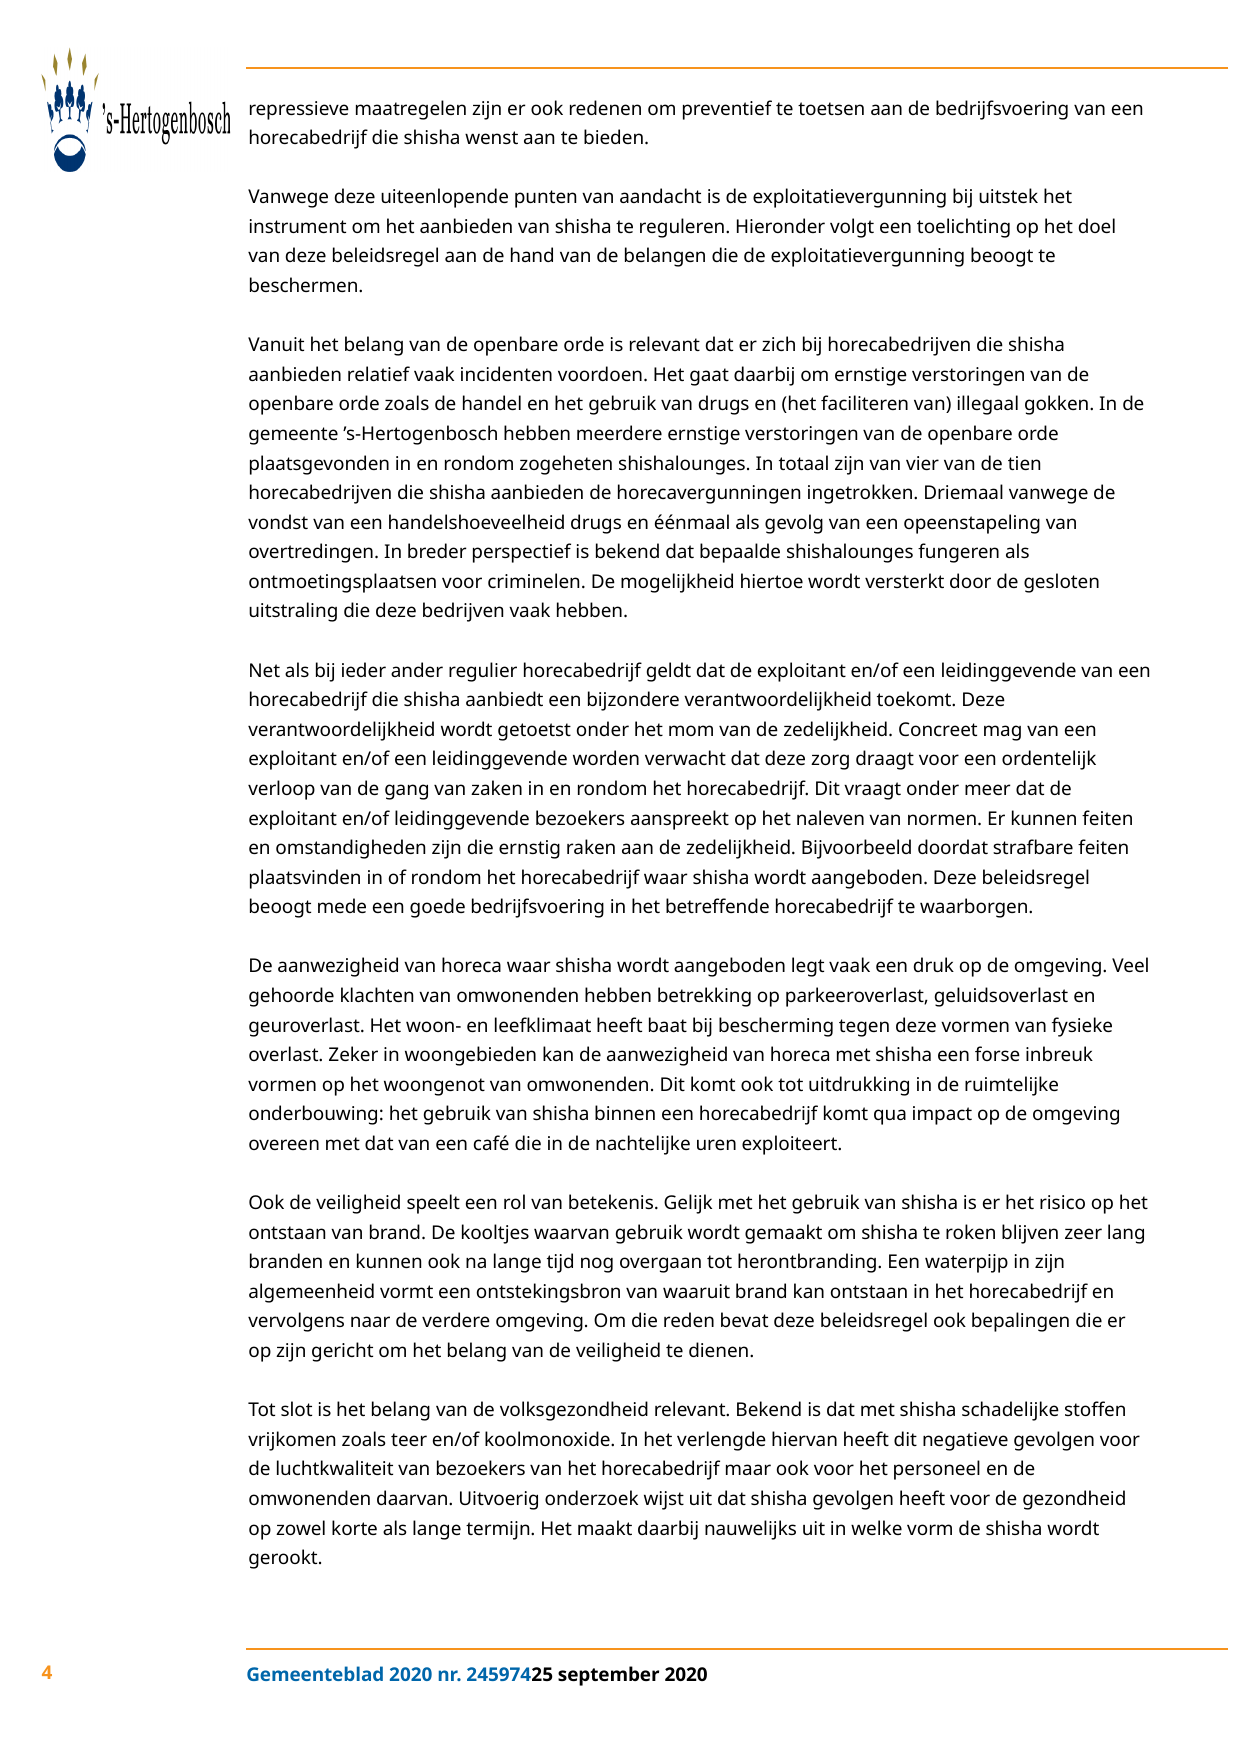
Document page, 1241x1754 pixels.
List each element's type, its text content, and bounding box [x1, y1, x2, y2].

text Tot slot is het belang van de volksgezondheid relevant. Bekend is dat met shisha schadelijke stoffen vrijkomen zoals teer en/of koolmonoxide. In het verlengde hiervan heeft dit negatieve gevolgen voor de luchtkwaliteit van bezoekers van het horecabedrijf maar ook voor het personeel en de omwonenden daarvan. Uitvoerig onderzoek wijst uit dat shisha gevolgen heeft voor de gezondheid op zowel korte als lange termijn. Het maakt daarbij nauwelijks uit in welke vorm de shisha wordt gerookt. [248, 1396, 1152, 1570]
text Ook de veiligheid speelt een rol van betekenis. Gelijk met het gebruik van shisha is er het risico op het ontstaan van brand. De kooltjes waarvan gebruik wordt gemaakt om shisha te roken blijven zeer lang branden en kunnen ook na lange tijd nog overgaan tot herontbranding. Een waterpijp in zijn algemeenheid vormt een ontstekingsbron van waaruit brand kan ontstaan in het horecabedrijf en vervolgens naar de verdere omgeving. Om die reden bevat deze beleidsregel ook bepalingen die er op zijn gericht om het belang van de veiligheid te dienen. [248, 1189, 1152, 1363]
text repressieve maatregelen zijn er ook redenen om preventief te toetsen aan de bedrijfsvoering van een horecabedrijf die shisha wenst aan te bieden. [248, 95, 1152, 150]
text Vanuit het belang van de openbare orde is relevant dat er zich bij horecabedrijven die shisha aanbieden relatief vaak incidenten voordoen. Het gaat daarbij om ernstige verstoringen van de openbare orde zoals de handel en het gebruik van drugs en (het faciliteren van) illegaal gokken. In de gemeente ’s-Hertogenbosch hebben meerdere ernstige verstoringen van de openbare orde plaatsgevonden in en rondom zogeheten shishalounges. In totaal zijn van vier van de tien horecabedrijven die shisha aanbieden de horecavergunningen ingetrokken. Driemaal vanwege de vondst van een handelshoeveelheid drugs en éénmaal als gevolg van een opeenstapeling van overtredingen. In breder perspectief is bekend dat bepaalde shishalounges fungeren als ontmoetingsplaatsen voor criminelen. De mogelijkheid hiertoe wordt versterkt door de gesloten uitstraling die deze bedrijven vaak hebben. [248, 331, 1152, 623]
text Vanwege deze uiteenlopende punten van aandacht is de exploitatievergunning bij uitstek het instrument om het aanbieden van shisha te reguleren. Hieronder volgt een toelichting op het doel van deze beleidsregel aan de hand van de belangen die de exploitatievergunning beoogt te beschermen. [248, 183, 1152, 298]
text De aanwezigheid van horeca waar shisha wordt aangeboden legt vaak een druk op de omgeving. Veel gehoorde klachten van omwonenden hebben betrekking op parkeeroverlast, geluidsoverlast en geuroverlast. Het woon- en leefklimaat heeft baat bij bescherming tegen deze vormen van fysieke overlast. Zeker in woongebieden kan de aanwezigheid van horeca met shisha een forse inbreuk vormen op het woongenot van omwonenden. Dit komt ook tot uitdrukking in de ruimtelijke onderbouwing: het gebruik van shisha binnen een horecabedrijf komt qua impact op de omgeving overeen met dat van een café die in de nachtelijke uren exploiteert. [248, 953, 1152, 1156]
text Net als bij ieder ander regulier horecabedrijf geldt dat de exploitant en/of een leidinggevende van een horecabedrijf die shisha aanbiedt een bijzondere verantwoordelijkheid toekomt. Deze verantwoordelijkheid wordt getoetst onder het mom van de zedelijkheid. Concreet mag van een exploitant en/of een leidinggevende worden verwacht dat deze zorg draagt voor een ordentelijk verloop van de gang van zaken in en rondom het horecabedrijf. Dit vraagt onder meer dat de exploitant en/of leidinggevende bezoekers aanspreekt op het naleven van normen. Er kunnen feiten en omstandigheden zijn die ernstig raken aan de zedelijkheid. Bijvoorbeeld doordat strafbare feiten plaatsvinden in of rondom het horecabedrijf waar shisha wordt aangeboden. Deze beleidsregel beoogt mede een goede bedrijfsvoering in het betreffende horecabedrijf te waarborgen. [248, 657, 1152, 919]
picture [41, 47, 231, 172]
